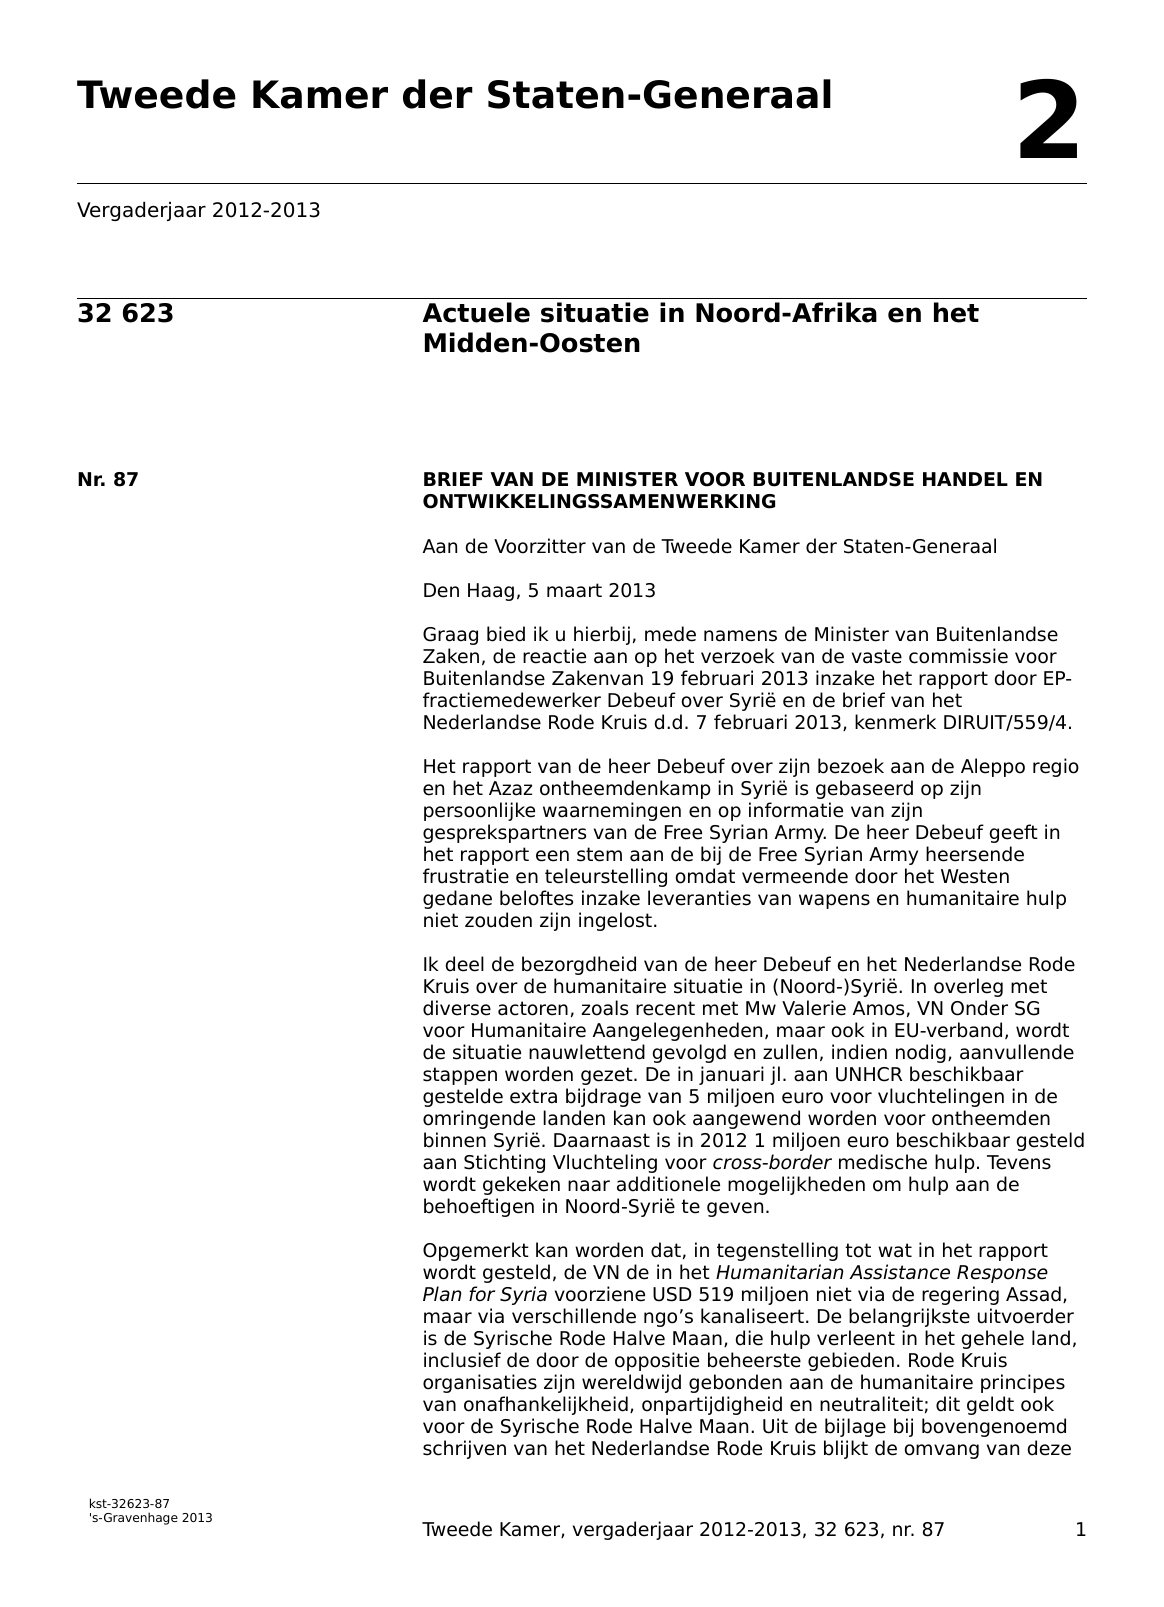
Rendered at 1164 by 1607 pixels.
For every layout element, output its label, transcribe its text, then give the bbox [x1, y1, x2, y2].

text kst-32623-87 [88, 1497, 323, 1511]
table_header 2 [886, 59, 1087, 183]
subtitle 32 623 Actuele situatie in Noord-Afrika en het Midden-Oosten [77, 299, 1087, 358]
text Den Haag, 5 maart 2013 [422, 580, 1087, 602]
text Opgemerkt kan worden dat, in tegenstelling tot wat in het rapport wordt gesteld, de VN de in het Humanitarian Assistance Response Plan for Syria voorziene USD 519 miljoen niet via de regering Assad, maar via verschillende ngo’s kanaliseert. De belangrijkste uitvoerder is de Syrische Rode Halve Maan, die hulp verleent in het gehele land, inclusief de door de oppositie beheerste gebieden. Rode Kruis organisaties zijn wereldwijd gebonden aan de humanitaire principes van onafhankelijkheid, onpartijdigheid en neutraliteit; dit geldt ook voor de Syrische Rode Halve Maan. Uit de bijlage bij bovengenoemd schrijven van het Nederlandse Rode Kruis blijkt de omvang van deze [422, 1240, 1087, 1460]
text Graag bied ik u hierbij, mede namens de Minister van Buitenlandse Zaken, de reactie aan op het verzoek van de vaste commissie voor Buitenlandse Zakenvan 19 februari 2013 inzake het rapport door EP-fractiemedewerker Debeuf over Syrië en de brief van het Nederlandse Rode Kruis d.d. 7 februari 2013, kenmerk DIRUIT/559/4. [422, 624, 1087, 734]
table_header Tweede Kamer der Staten-Generaal [77, 59, 886, 183]
subtitle Nr. 87 BRIEF VAN DE MINISTER VOOR BUITENLANDSE HANDEL EN ONTWIKKELINGSSAMENWERKING [77, 469, 1087, 513]
text Aan de Voorzitter van de Tweede Kamer der Staten-Generaal [422, 536, 1087, 557]
text Het rapport van de heer Debeuf over zijn bezoek aan de Aleppo regio en het Azaz ontheemdenkamp in Syrië is gebaseerd op zijn persoonlijke waarnemingen en op informatie van zijn gesprekspartners van de Free Syrian Army. De heer Debeuf geeft in het rapport een stem aan de bij de Free Syrian Army heersende frustratie en teleurstelling omdat vermeende door het Westen gedane beloftes inzake leveranties van wapens en humanitaire hulp niet zouden zijn ingelost. [422, 756, 1087, 932]
text 's-Gravenhage 2013 [88, 1511, 323, 1525]
text Ik deel de bezorgdheid van de heer Debeuf en het Nederlandse Rode Kruis over de humanitaire situatie in (Noord-)Syrië. In overleg met diverse actoren, zoals recent met Mw Valerie Amos, VN Onder SG voor Humanitaire Aangelegenheden, maar ook in EU-verband, wordt de situatie nauwlettend gevolgd en zullen, indien nodig, aanvullende stappen worden gezet. De in januari jl. aan UNHCR beschikbaar gestelde extra bijdrage van 5 miljoen euro voor vluchtelingen in de omringende landen kan ook aangewend worden voor ontheemden binnen Syrië. Daarnaast is in 2012 1 miljoen euro beschikbaar gesteld aan Stichting Vluchteling voor cross-border medische hulp. Tevens wordt gekeken naar additionele mogelijkheden om hulp aan de behoeftigen in Noord-Syrië te geven. [422, 954, 1087, 1218]
table_cell Vergaderjaar 2012-2013 [77, 184, 1087, 298]
